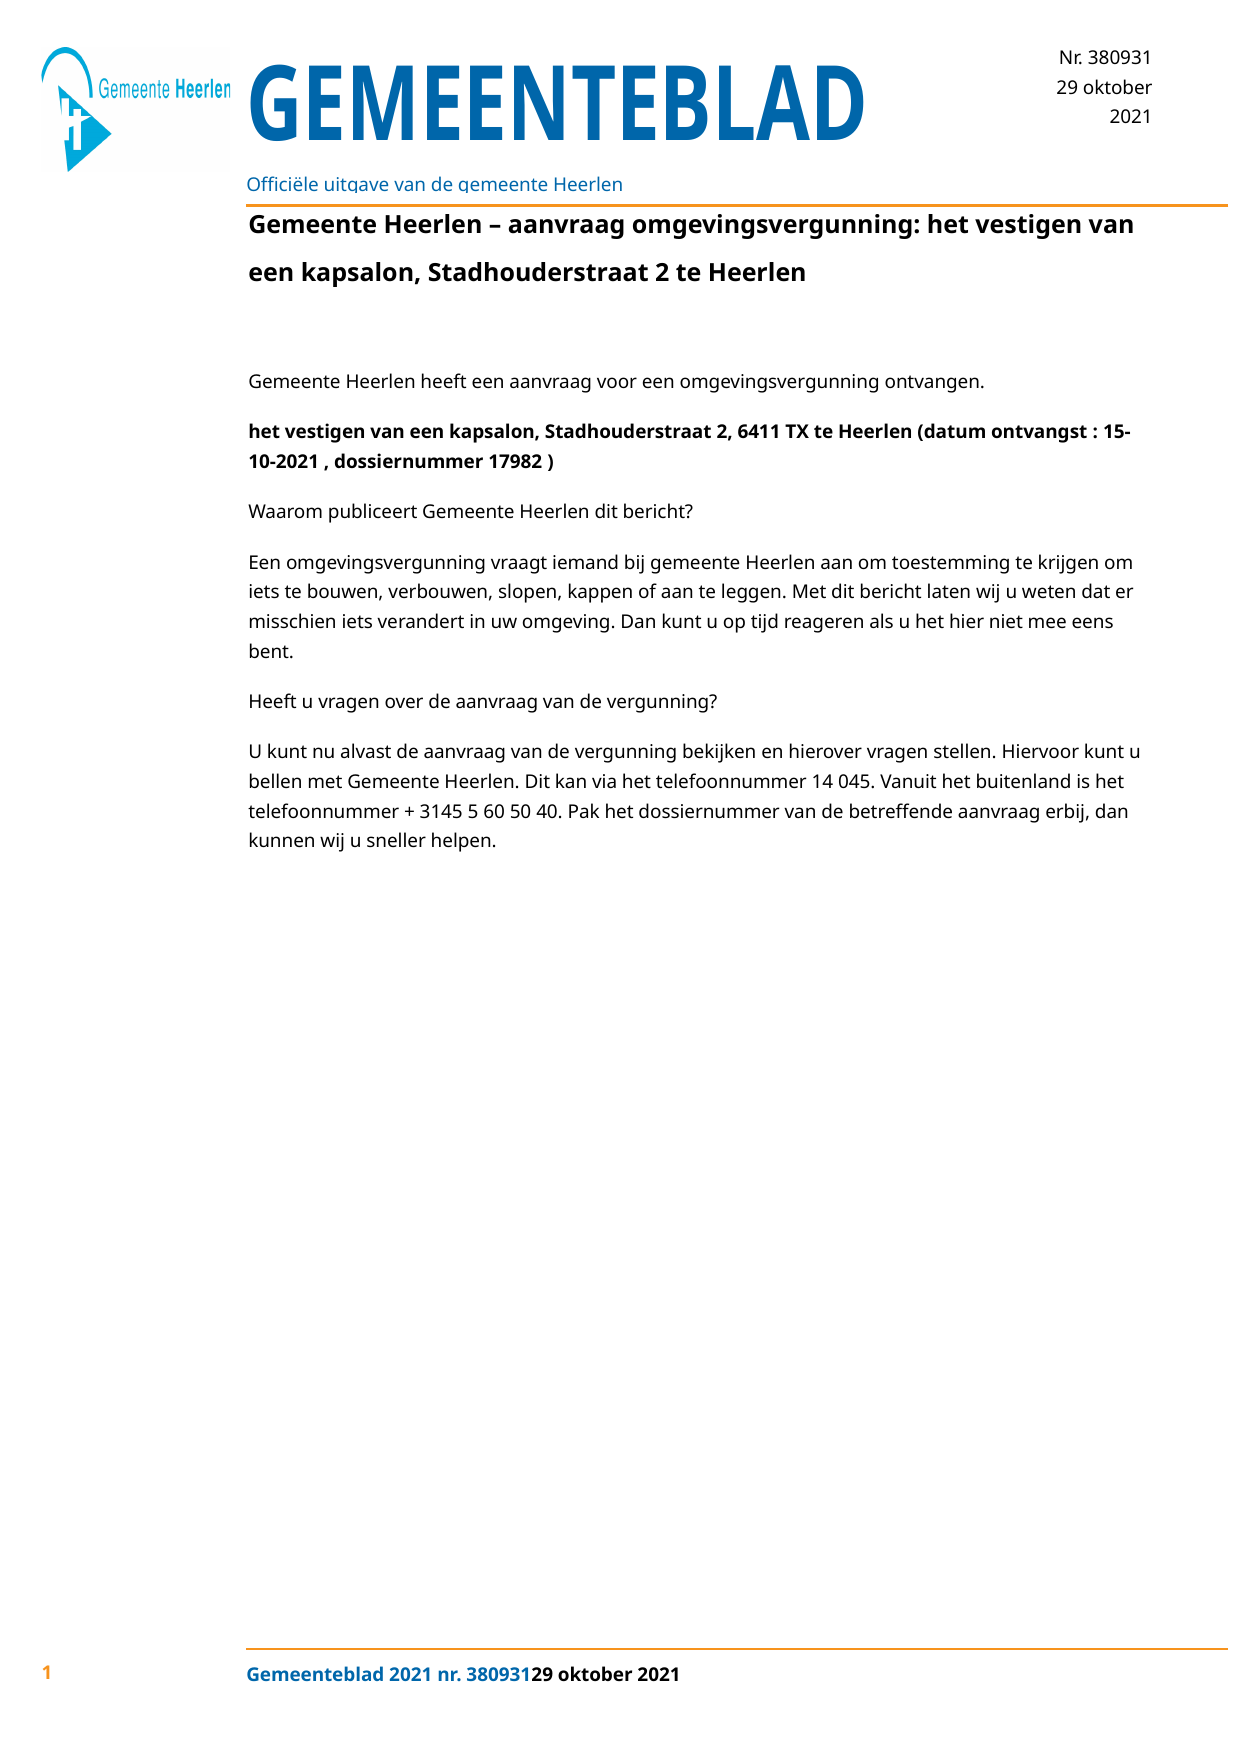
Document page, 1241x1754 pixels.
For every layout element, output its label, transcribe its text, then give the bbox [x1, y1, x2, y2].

text Waarom publiceert Gemeente Heerlen dit bericht? [248, 499, 1152, 524]
text Gemeente Heerlen – aanvraag omgevingsvergunning: het vestigen van een kapsalon, Stadhouderstraat 2 te Heerlen [248, 207, 1152, 288]
picture [41, 47, 59, 70]
text U kunt nu alvast de aanvraag van de vergunning bekijken en hierover vragen stellen. Hiervoor kunt u bellen met Gemeente Heerlen. Dit kan via het telefoonnummer 14 045. Vanuit het buitenland is het telefoonnummer + 3145 5 60 50 40. Pak het dossiernummer van de betreffende aanvraag erbij, dan kunnen wij u sneller helpen. [248, 739, 1152, 853]
picture [41, 47, 231, 172]
text Heeft u vragen over de aanvraag van de vergunning? [248, 688, 1152, 714]
text Een omgevingsvergunning vraagt iemand bij gemeente Heerlen aan om toestemming te krijgen om iets te bouwen, verbouwen, slopen, kappen of aan te leggen. Met dit bericht laten wij u weten dat er misschien iets verandert in uw omgeving. Dan kunt u op tijd reageren als u het hier niet mee eens bent. [248, 549, 1152, 664]
text Gemeente Heerlen heeft een aanvraag voor een omgevingsvergunning ontvangen. [248, 368, 1152, 394]
text het vestigen van een kapsalon, Stadhouderstraat 2, 6411 TX te Heerlen (datum ontvangst : 15-10-2021 , dossiernummer 17982 ) [248, 419, 1152, 474]
